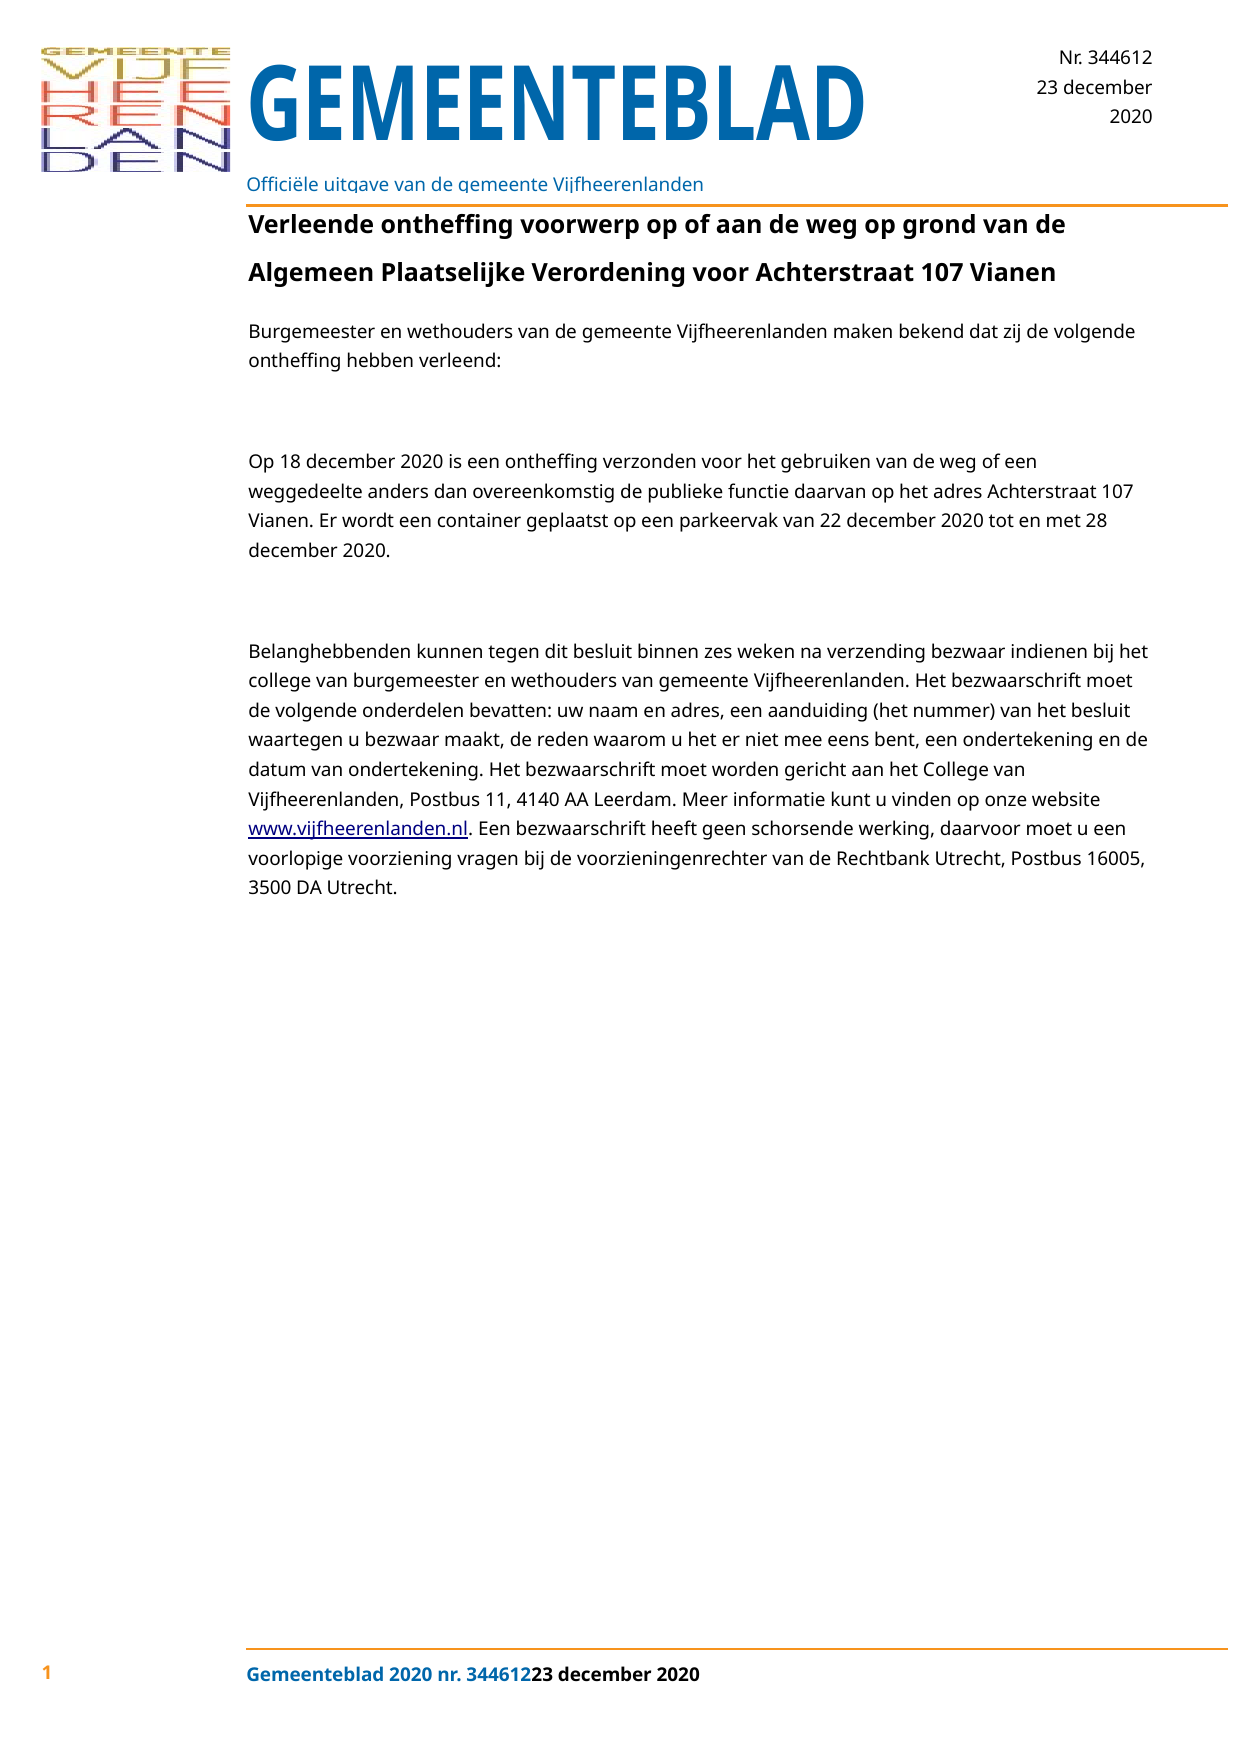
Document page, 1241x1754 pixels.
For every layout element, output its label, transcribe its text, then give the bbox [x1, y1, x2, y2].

text Op 18 december 2020 is een ontheffing verzonden voor het gebruiken van de weg of een weggedeelte anders dan overeenkomstig de publieke functie daarvan op het adres Achterstraat 107 Vianen. Er wordt een container geplaatst op een parkeervak van 22 december 2020 tot en met 28 december 2020. [248, 448, 1152, 563]
text Belanghebbenden kunnen tegen dit besluit binnen zes weken na verzending bezwaar indienen bij het college van burgemeester en wethouders van gemeente Vijfheerenlanden. Het bezwaarschrift moet de volgende onderdelen bevatten: uw naam en adres, een aanduiding (het nummer) van het besluit waartegen u bezwaar maakt, de reden waarom u het er niet mee eens bent, een ondertekening en de datum van ondertekening. Het bezwaarschrift moet worden gericht aan het College van Vijfheerenlanden, Postbus 11, 4140 AA Leerdam. Meer informatie kunt u vinden op onze website www.vijfheerenlanden.nl. Een bezwaarschrift heeft geen schorsende werking, daarvoor moet u een voorlopige voorziening vragen bij de voorzieningenrechter van de Rechtbank Utrecht, Postbus 16005, 3500 DA Utrecht. [248, 638, 1152, 900]
picture [41, 47, 231, 172]
text Burgemeester en wethouders van de gemeente Vijfheerenlanden maken bekend dat zij de volgende ontheffing hebben verleend: [248, 318, 1152, 373]
text Verleende ontheffing voorwerp op of aan de weg op grond van de Algemeen Plaatselijke Verordening voor Achterstraat 107 Vianen [248, 207, 1152, 288]
